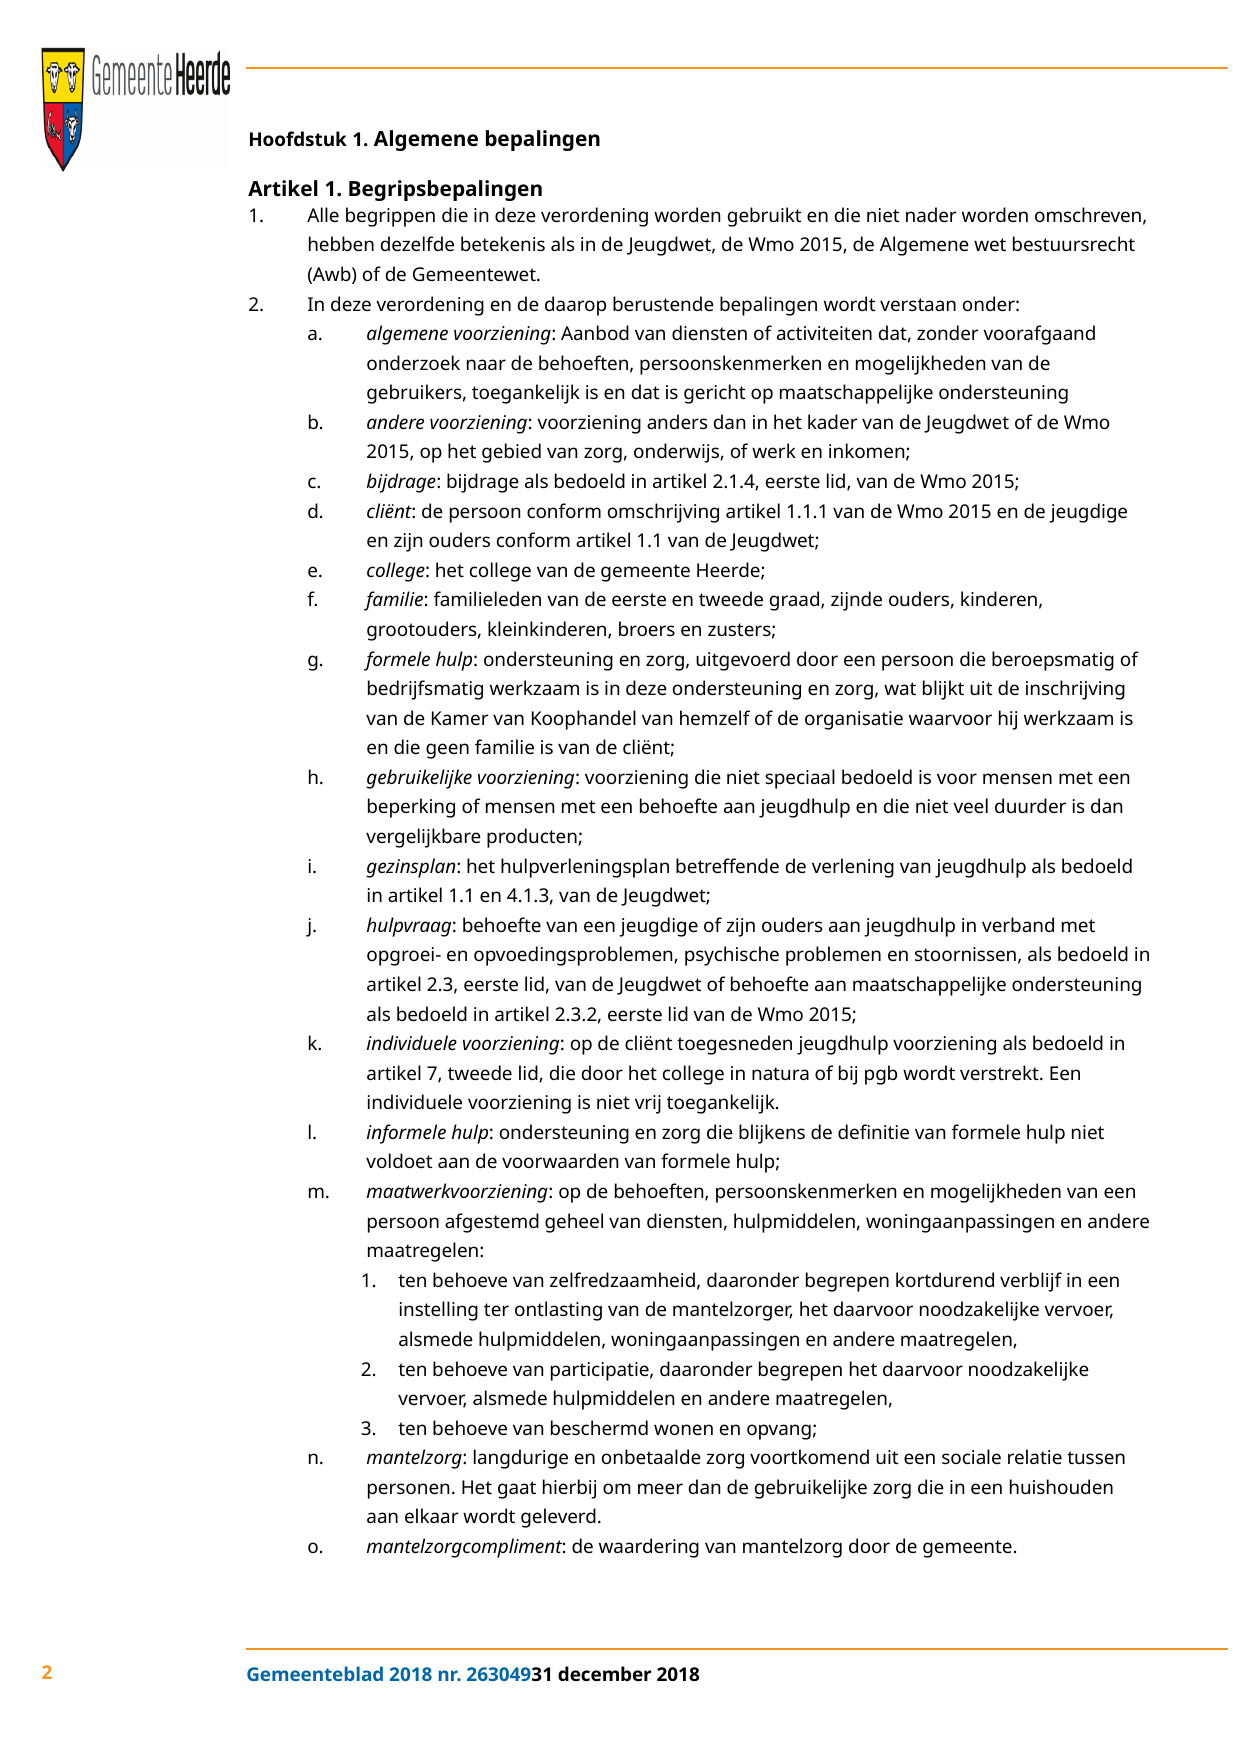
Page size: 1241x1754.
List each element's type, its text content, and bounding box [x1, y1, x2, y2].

list individuele voorziening: op de cliënt toegesneden jeugdhulp voorziening als bedoeld in artikel 7, tweede lid, die door het college in natura of bij pgb wordt verstrekt. Een individuele voorziening is niet vrij toegankelijk. [307, 1030, 1152, 1115]
list cliënt: de persoon conform omschrijving artikel 1.1.1 van de Wmo 2015 en de jeugdige en zijn ouders conform artikel 1.1 van de Jeugdwet; [307, 498, 1152, 553]
list bijdrage: bijdrage als bedoeld in artikel 2.1.4, eerste lid, van de Wmo 2015; [307, 468, 1152, 494]
list ten behoeve van participatie, daaronder begrepen het daarvoor noodzakelijke vervoer, alsmede hulpmiddelen en andere maatregelen, [361, 1356, 1152, 1411]
list Alle begrippen die in deze verordening worden gebruikt en die niet nader worden omschreven, hebben dezelfde betekenis als in de Jeugdwet, de Wmo 2015, de Algemene wet bestuursrecht (Awb) of de Gemeentewet. [248, 202, 1152, 287]
list formele hulp: ondersteuning en zorg, uitgevoerd door een persoon die beroepsmatig of bedrijfsmatig werkzaam is in deze ondersteuning en zorg, wat blijkt uit de inschrijving van de Kamer van Koophandel van hemzelf of de organisatie waarvoor hij werkzaam is en die geen familie is van de cliënt; [307, 646, 1152, 760]
list In deze verordening en de daarop berustende bepalingen wordt verstaan onder: [248, 291, 1152, 317]
list gezinsplan: het hulpverleningsplan betreffende de verlening van jeugdhulp als bedoeld in artikel 1.1 en 4.1.3, van de Jeugdwet; [307, 853, 1152, 908]
list ten behoeve van beschermd wonen en opvang; [361, 1415, 1152, 1441]
list maatwerkvoorziening: op de behoeften, persoonskenmerken en mogelijkheden van een persoon afgestemd geheel van diensten, hulpmiddelen, woningaanpassingen en andere maatregelen: [307, 1178, 1152, 1263]
picture [41, 47, 231, 172]
list hulpvraag: behoefte van een jeugdige of zijn ouders aan jeugdhulp in verband met opgroei- en opvoedingsproblemen, psychische problemen en stoornissen, als bedoeld in artikel 2.3, eerste lid, van de Jeugdwet of behoefte aan maatschappelijke ondersteuning als bedoeld in artikel 2.3.2, eerste lid van de Wmo 2015; [307, 912, 1152, 1027]
list ten behoeve van zelfredzaamheid, daaronder begrepen kortdurend verblijf in een instelling ter ontlasting van de mantelzorger, het daarvoor noodzakelijke vervoer, alsmede hulpmiddelen, woningaanpassingen en andere maatregelen, [361, 1267, 1152, 1352]
list gebruikelijke voorziening: voorziening die niet speciaal bedoeld is voor mensen met een beperking of mensen met een behoefte aan jeugdhulp en die niet veel duurder is dan vergelijkbare producten; [307, 764, 1152, 849]
text Artikel 1. Begripsbepalingen [248, 174, 1152, 202]
list algemene voorziening: Aanbod van diensten of activiteiten dat, zonder voorafgaand onderzoek naar de behoeften, persoonskenmerken en mogelijkheden van de gebruikers, toegankelijk is en dat is gericht op maatschappelijke ondersteuning [307, 320, 1152, 405]
list mantelzorg: langdurige en onbetaalde zorg voortkomend uit een sociale relatie tussen personen. Het gaat hierbij om meer dan de gebruikelijke zorg die in een huishouden aan elkaar wordt geleverd. [307, 1444, 1152, 1529]
list college: het college van de gemeente Heerde; [307, 557, 1152, 583]
text Hoofdstuk 1. Algemene bepalingen [248, 124, 1152, 153]
list andere voorziening: voorziening anders dan in het kader van de Jeugdwet of de Wmo 2015, op het gebied van zorg, onderwijs, of werk en inkomen; [307, 409, 1152, 464]
list mantelzorgcompliment: de waardering van mantelzorg door de gemeente. [307, 1533, 1152, 1559]
list familie: familieleden van de eerste en tweede graad, zijnde ouders, kinderen, grootouders, kleinkinderen, broers en zusters; [307, 587, 1152, 642]
list informele hulp: ondersteuning en zorg die blijkens de definitie van formele hulp niet voldoet aan de voorwaarden van formele hulp; [307, 1119, 1152, 1174]
